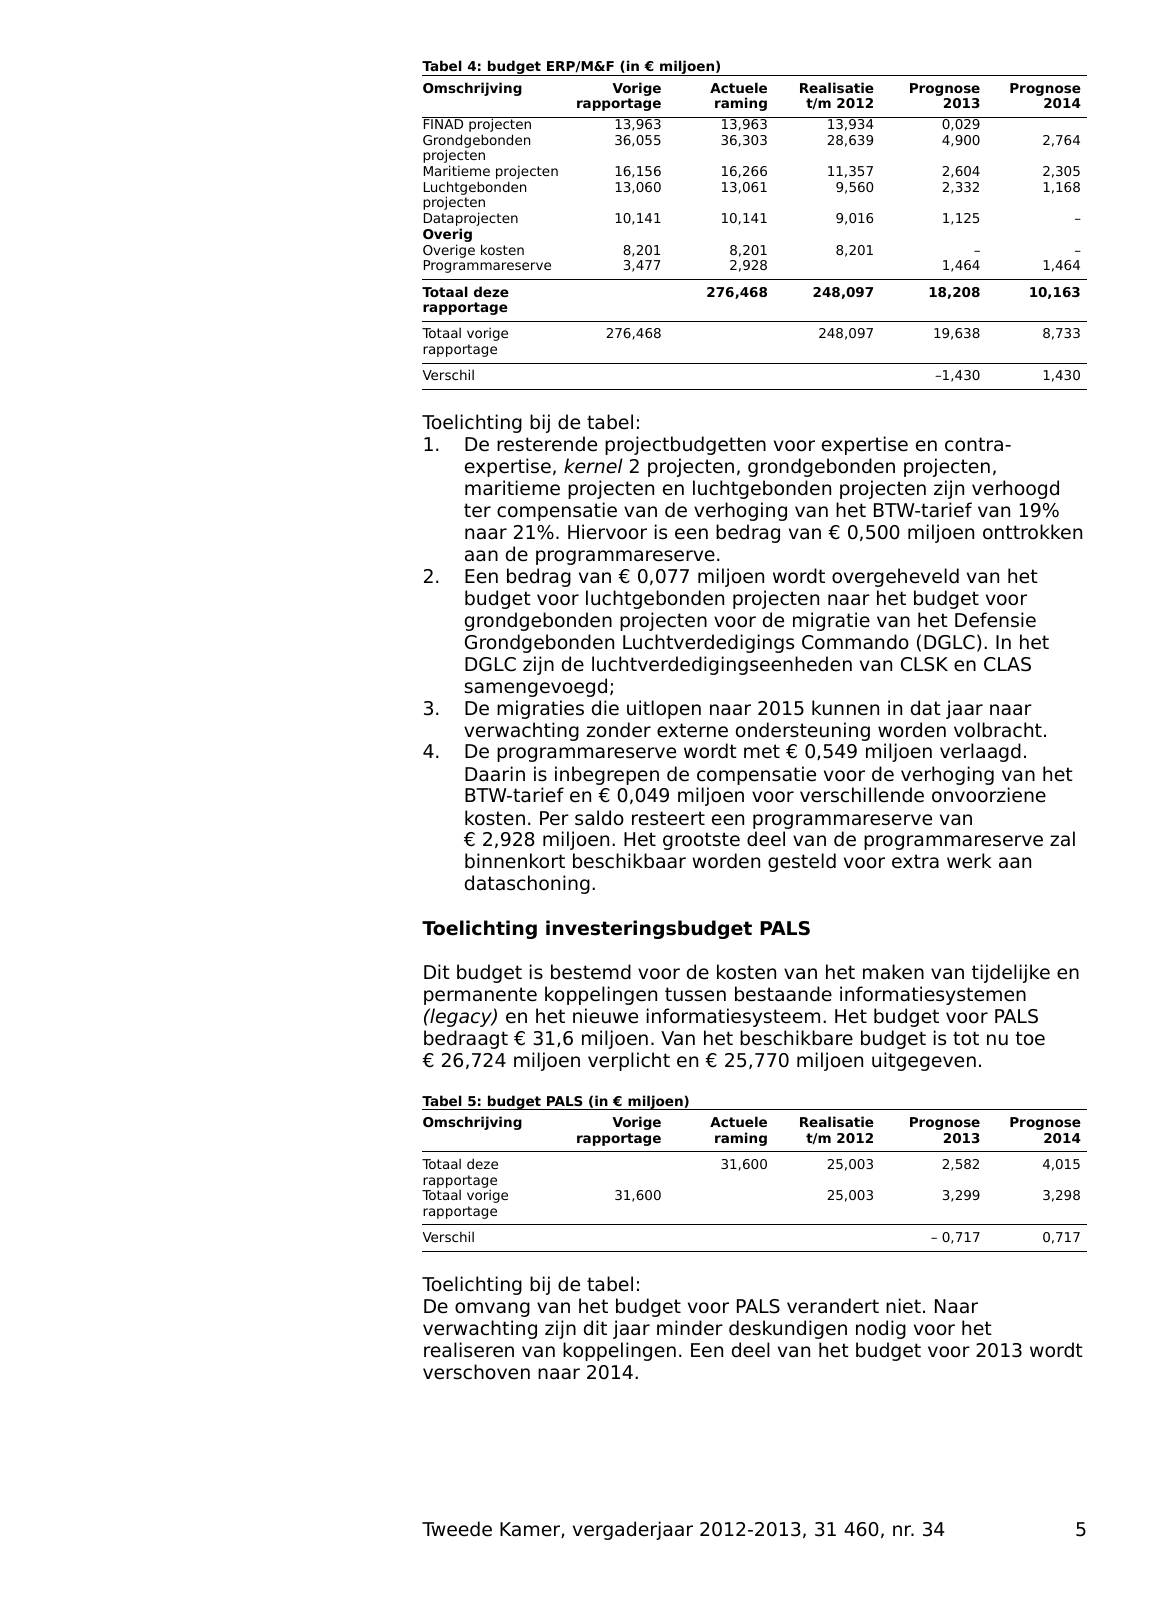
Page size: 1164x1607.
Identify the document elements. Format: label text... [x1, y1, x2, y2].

text Toelichting bij de tabel: [422, 1274, 1087, 1296]
table_cell [667, 364, 774, 388]
table_cell 2,332 [880, 180, 986, 211]
table_cell 8,201 [774, 243, 880, 258]
table_cell 4,900 [880, 133, 986, 164]
text 3. De migraties die uitlopen naar 2015 kunnen in dat jaar naar verwachting zonder externe ondersteuning worden volbracht. [422, 697, 1087, 741]
table_cell 9,560 [774, 180, 880, 211]
table_cell 10,141 [561, 211, 667, 227]
table_cell [667, 1188, 774, 1224]
table_cell Omschrijving [422, 1110, 561, 1151]
table_cell [667, 227, 774, 242]
table_cell 10,163 [986, 280, 1087, 321]
table_cell 1,168 [986, 180, 1087, 211]
table_cell [561, 280, 667, 321]
table_cell 248,097 [774, 322, 880, 362]
table_cell Actuele raming [667, 1110, 774, 1151]
table_cell Luchtgebonden projecten [422, 180, 561, 211]
table_cell 2,604 [880, 164, 986, 179]
table_cell Overig [422, 227, 561, 242]
table_cell Maritieme projecten [422, 164, 561, 179]
text 1. De resterende projectbudgetten voor expertise en contra-expertise, kernel 2 projecten, grondgebonden projecten, maritieme projecten en luchtgebonden projecten zijn verhoogd ter compensatie van de verhoging van het BTW-tarief van 19% naar 21%. Hiervoor is een bedrag van € 0,500 miljoen onttrokken aan de programmareserve. [422, 434, 1087, 566]
table_cell 36,055 [561, 133, 667, 164]
table_cell 16,266 [667, 164, 774, 179]
table_cell 1,464 [880, 258, 986, 279]
table_cell [561, 227, 667, 242]
text De omvang van het budget voor PALS verandert niet. Naar verwachting zijn dit jaar minder deskundigen nodig voor het realiseren van koppelingen. Een deel van het budget voor 2013 wordt verschoven naar 2014. [422, 1296, 1087, 1384]
table_cell 19,638 [880, 322, 986, 362]
table_cell 2,582 [880, 1152, 986, 1188]
table_cell 276,468 [561, 322, 667, 362]
table_cell 4,015 [986, 1152, 1087, 1188]
table_cell Actuele raming [667, 76, 774, 117]
table_cell [774, 227, 880, 242]
table_cell 3,298 [986, 1188, 1087, 1224]
table_cell 248,097 [774, 280, 880, 321]
table_cell 1,464 [986, 258, 1087, 279]
table_cell 2,928 [667, 258, 774, 279]
table_cell [667, 1225, 774, 1251]
table_cell 8,201 [561, 243, 667, 258]
table_cell Prognose 2014 [986, 1110, 1087, 1151]
text 2. Een bedrag van € 0,077 miljoen wordt overgeheveld van het budget voor luchtgebonden projecten naar het budget voor grondgebonden projecten voor de migratie van het Defensie Grondgebonden Luchtverdedigings Commando (DGLC). In het DGLC zijn de luchtverdedigingseenheden van CLSK en CLAS samengevoegd; [422, 566, 1087, 697]
table_cell [561, 1225, 667, 1251]
table_cell Prognose 2014 [986, 76, 1087, 117]
table_cell – [880, 243, 986, 258]
table_cell 3,299 [880, 1188, 986, 1224]
table_cell 13,963 [561, 118, 667, 132]
table_cell Totaal vorige rapportage [422, 322, 561, 362]
table_cell 18,208 [880, 280, 986, 321]
table_cell Totaal vorige rapportage [422, 1188, 561, 1224]
table_cell 8,733 [986, 322, 1087, 362]
table_cell Omschrijving [422, 76, 561, 117]
table_cell Totaal deze rapportage [422, 1152, 561, 1188]
table_cell [561, 364, 667, 388]
table_cell Prognose 2013 [880, 1110, 986, 1151]
table_cell Totaal deze rapportage [422, 280, 561, 321]
table_header Tabel 5: budget PALS (in € miljoen) [422, 1094, 1087, 1109]
table_cell 1,430 [986, 364, 1087, 388]
table_cell [774, 364, 880, 388]
table_cell 3,477 [561, 258, 667, 279]
table_cell Verschil [422, 364, 561, 388]
table_cell 25,003 [774, 1188, 880, 1224]
table_cell [986, 118, 1087, 132]
table_cell Vorige rapportage [561, 76, 667, 117]
table_cell Prognose 2013 [880, 76, 986, 117]
text Dit budget is bestemd voor de kosten van het maken van tijdelijke en permanente koppelingen tussen bestaande informatiesystemen (legacy) en het nieuwe informatiesysteem. Het budget voor PALS bedraagt € 31,6 miljoen. Van het beschikbare budget is tot nu toe € 26,724 miljoen verplicht en € 25,770 miljoen uitgegeven. [422, 962, 1087, 1072]
table_cell Realisatie t/m 2012 [774, 76, 880, 117]
table_cell 9,016 [774, 211, 880, 227]
table_cell 276,468 [667, 280, 774, 321]
table_cell [774, 258, 880, 279]
table_cell 28,639 [774, 133, 880, 164]
table_cell 13,963 [667, 118, 774, 132]
table_cell 13,934 [774, 118, 880, 132]
table_cell 31,600 [561, 1188, 667, 1224]
table_cell Dataprojecten [422, 211, 561, 227]
table_cell 25,003 [774, 1152, 880, 1188]
table_cell 10,141 [667, 211, 774, 227]
table_cell [986, 227, 1087, 242]
table_cell [774, 1225, 880, 1251]
table_cell Programmareserve [422, 258, 561, 279]
table_cell 11,357 [774, 164, 880, 179]
table_cell 0,717 [986, 1225, 1087, 1251]
table_cell 1,125 [880, 211, 986, 227]
table_cell [561, 1152, 667, 1188]
table_cell 2,305 [986, 164, 1087, 179]
table_cell [667, 322, 774, 362]
table_cell Realisatie t/m 2012 [774, 1110, 880, 1151]
table_cell – [986, 243, 1087, 258]
table_cell FINAD projecten [422, 118, 561, 132]
table_cell – [986, 211, 1087, 227]
subtitle Toelichting investeringsbudget PALS [422, 917, 1087, 939]
text 4. De programmareserve wordt met € 0,549 miljoen verlaagd. Daarin is inbegrepen de compensatie voor de verhoging van het BTW-tarief en € 0,049 miljoen voor verschillende onvoorziene kosten. Per saldo resteert een programmareserve van € 2,928 miljoen. Het grootste deel van de programmareserve zal binnenkort beschikbaar worden gesteld voor extra werk aan dataschoning. [422, 741, 1087, 895]
table_cell 13,060 [561, 180, 667, 211]
table_cell Grondgebonden projecten [422, 133, 561, 164]
table_cell 13,061 [667, 180, 774, 211]
table_header Tabel 4: budget ERP/M&F (in € miljoen) [422, 59, 1087, 75]
table_cell –1,430 [880, 364, 986, 388]
table_cell Overige kosten [422, 243, 561, 258]
table_cell [880, 227, 986, 242]
table_cell Vorige rapportage [561, 1110, 667, 1151]
table_cell Verschil [422, 1225, 561, 1251]
table_cell 16,156 [561, 164, 667, 179]
text Toelichting bij de tabel: [422, 412, 1087, 434]
table_cell 31,600 [667, 1152, 774, 1188]
table_cell 0,029 [880, 118, 986, 132]
table_cell 36,303 [667, 133, 774, 164]
table_cell 8,201 [667, 243, 774, 258]
table_cell 2,764 [986, 133, 1087, 164]
table_cell – 0,717 [880, 1225, 986, 1251]
